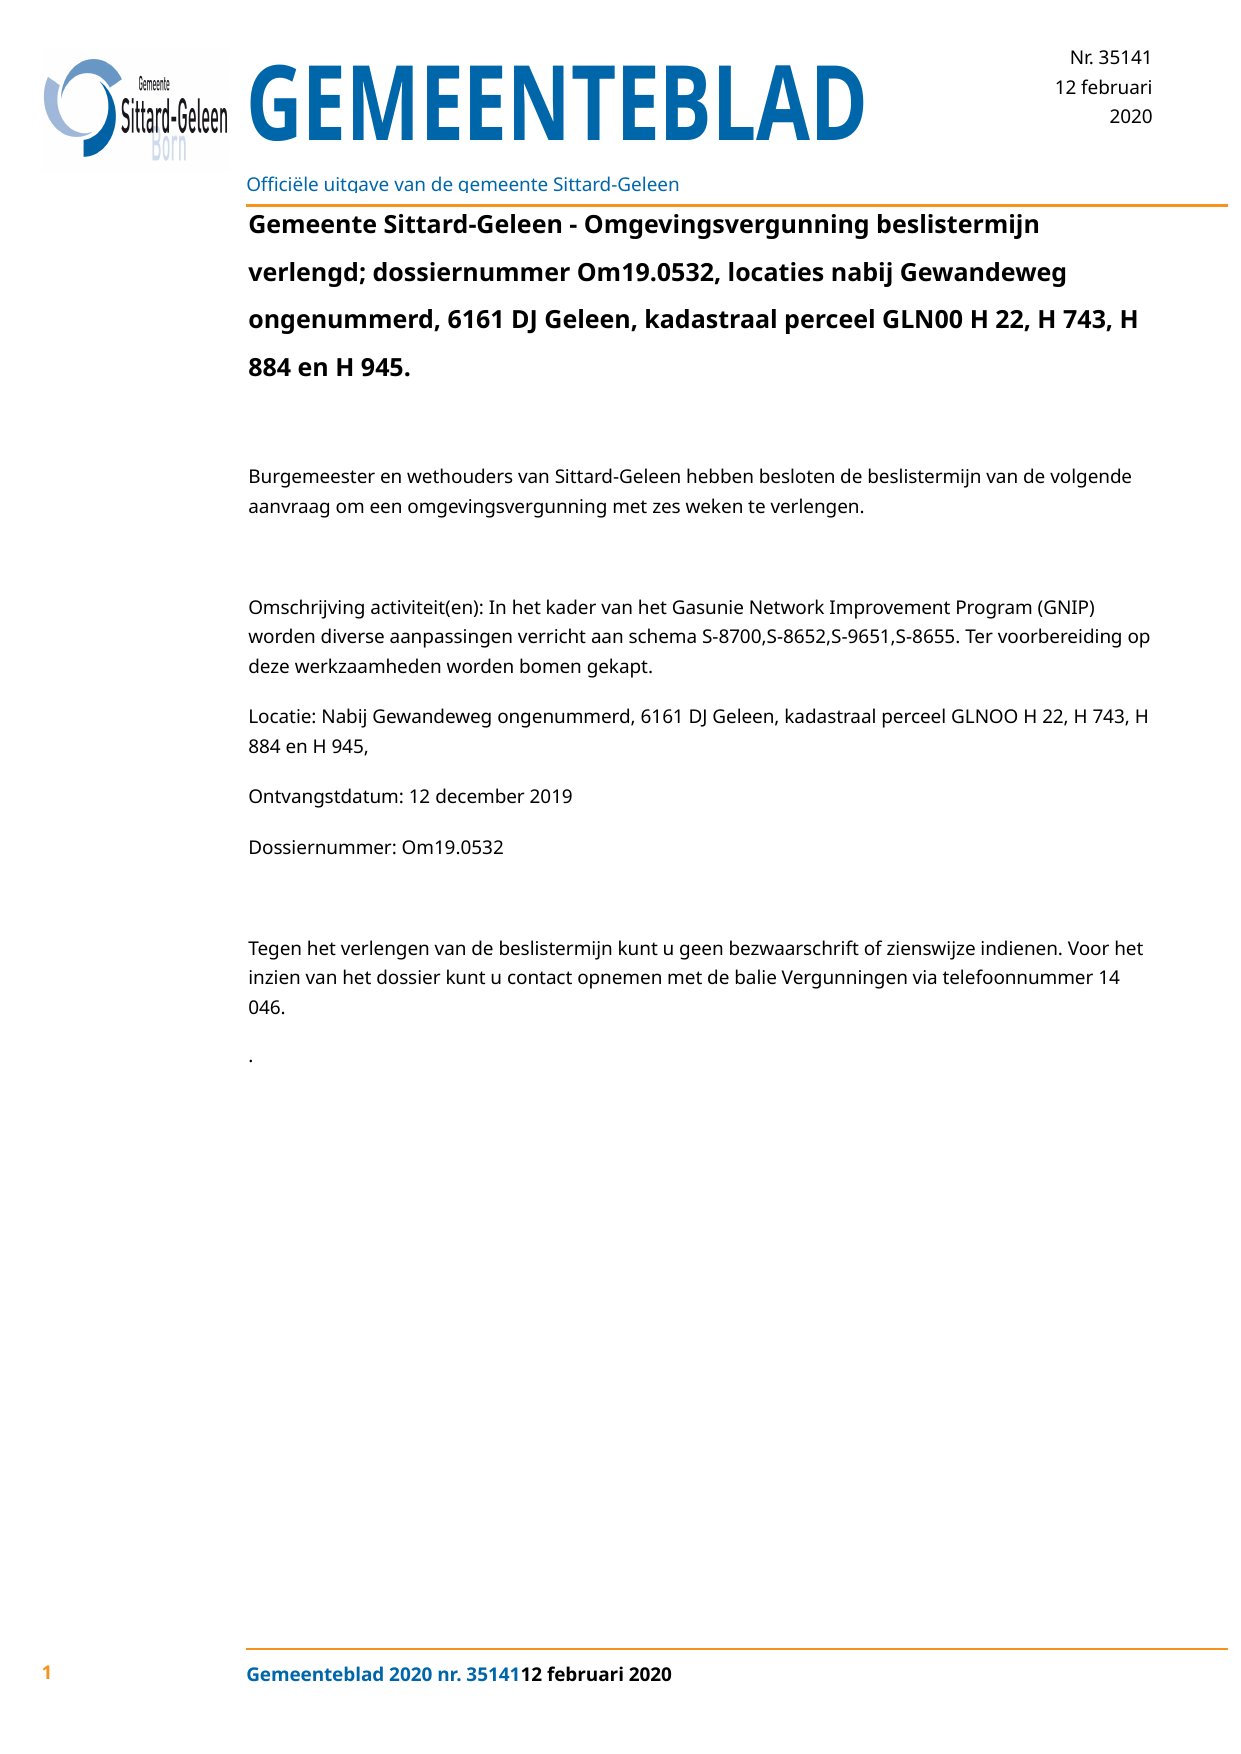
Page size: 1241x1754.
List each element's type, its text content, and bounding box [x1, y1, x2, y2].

text . [248, 1042, 1152, 1067]
text Dossiernummer: Om19.0532 [248, 834, 1152, 860]
text Gemeente Sittard-Geleen - Omgevingsvergunning beslistermijn verlengd; dossiernummer Om19.0532, locaties nabij Gewandeweg ongenummerd, 6161 DJ Geleen, kadastraal perceel GLN00 H 22, H 743, H 884 en H 945. [248, 207, 1152, 384]
text Tegen het verlengen van de beslistermijn kunt u geen bezwaarschrift of zienswijze indienen. Voor het inzien van het dossier kunt u contact opnemen met de balie Vergunningen via telefoonnummer 14 046. [248, 935, 1152, 1020]
text Burgemeester en wethouders van Sittard-Geleen hebben besloten de beslistermijn van de volgende aanvraag om een omgevingsvergunning met zes weken te verlengen. [248, 463, 1152, 519]
picture [41, 47, 231, 172]
text Locatie: Nabij Gewandeweg ongenummerd, 6161 DJ Geleen, kadastraal perceel GLNOO H 22, H 743, H 884 en H 945, [248, 703, 1152, 759]
text Omschrijving activiteit(en): In het kader van het Gasunie Network Improvement Program (GNIP) worden diverse aanpassingen verricht aan schema S-8700,S-8652,S-9651,S-8655. Ter voorbereiding op deze werkzaamheden worden bomen gekapt. [248, 594, 1152, 679]
text Ontvangstdatum: 12 december 2019 [248, 783, 1152, 809]
